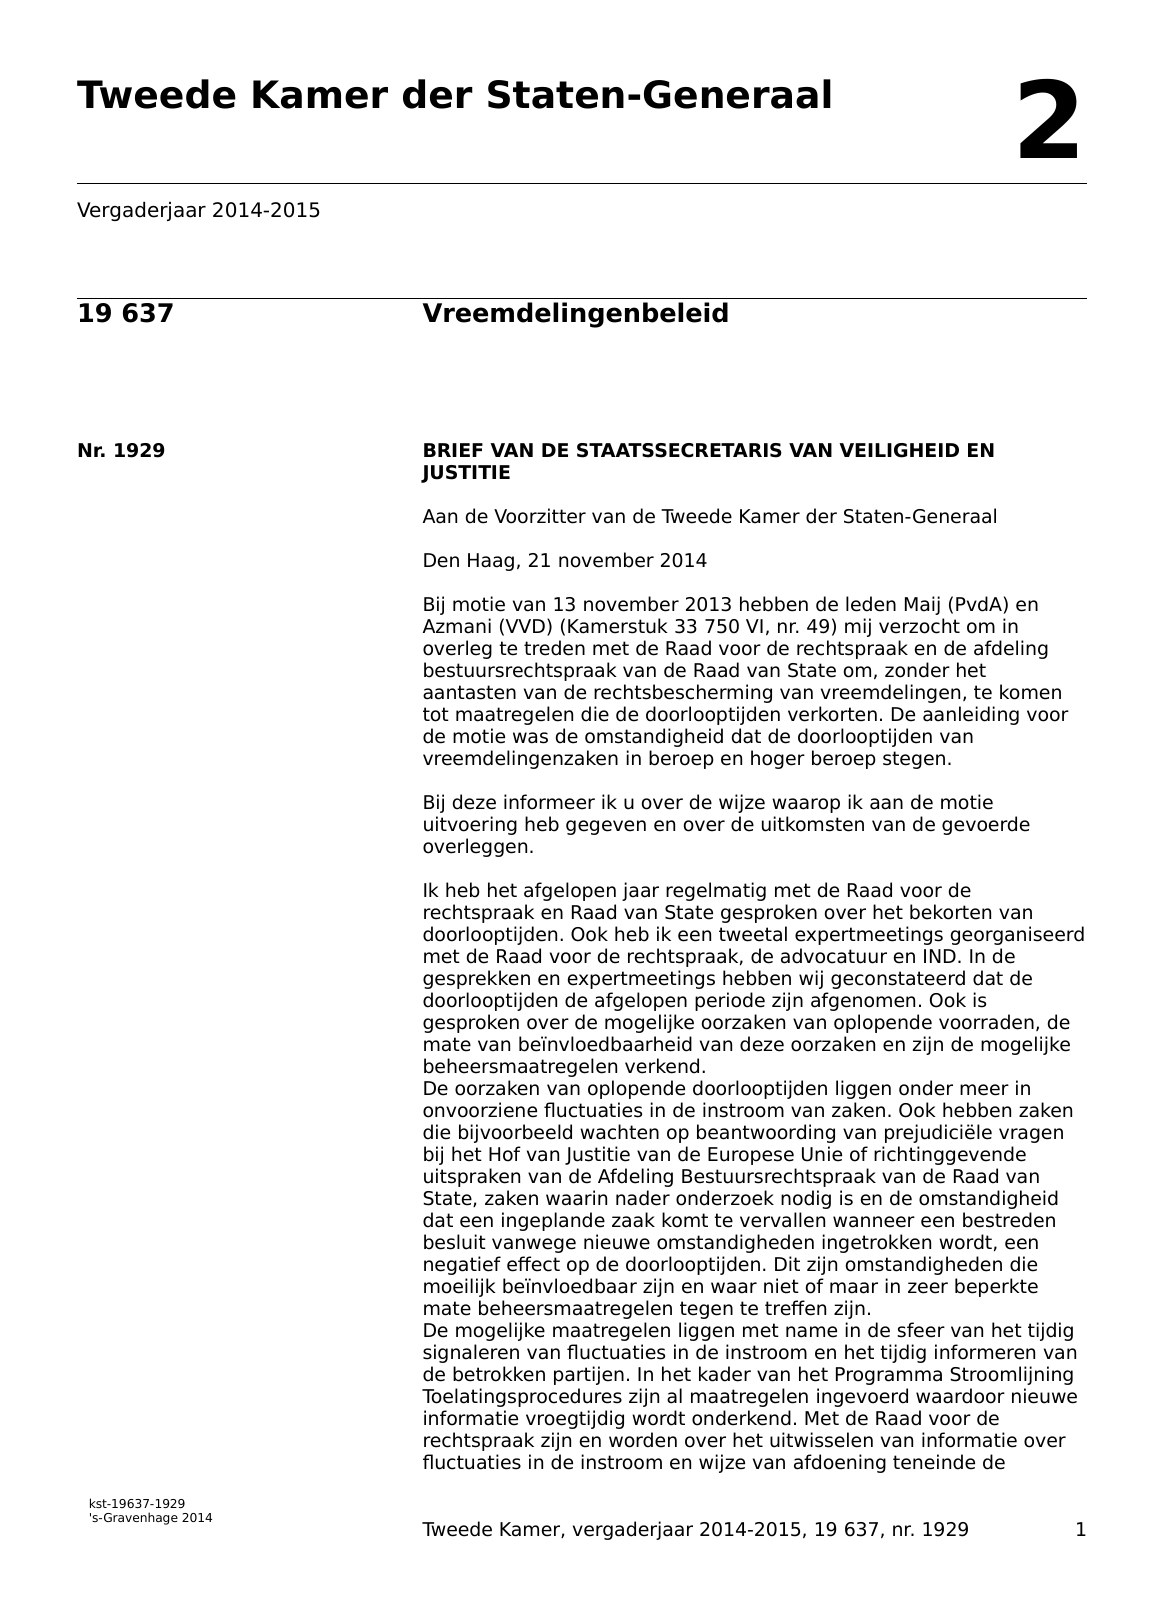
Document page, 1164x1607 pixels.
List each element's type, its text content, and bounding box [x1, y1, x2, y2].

text Den Haag, 21 november 2014 [422, 550, 1087, 572]
table_cell Vergaderjaar 2014-2015 [77, 184, 1087, 298]
text Aan de Voorzitter van de Tweede Kamer der Staten-Generaal [422, 506, 1087, 528]
text 's-Gravenhage 2014 [88, 1511, 323, 1525]
subtitle 19 637 Vreemdelingenbeleid [77, 299, 1087, 329]
text De oorzaken van oplopende doorlooptijden liggen onder meer in onvoorziene fluctuaties in de instroom van zaken. Ook hebben zaken die bijvoorbeeld wachten op beantwoording van prejudiciële vragen bij het Hof van Justitie van de Europese Unie of richtinggevende uitspraken van de Afdeling Bestuursrechtspraak van de Raad van State, zaken waarin nader onderzoek nodig is en de omstandigheid dat een ingeplande zaak komt te vervallen wanneer een bestreden besluit vanwege nieuwe omstandigheden ingetrokken wordt, een negatief effect op de doorlooptijden. Dit zijn omstandigheden die moeilijk beïnvloedbaar zijn en waar niet of maar in zeer beperkte mate beheersmaatregelen tegen te treffen zijn. [422, 1078, 1087, 1320]
subtitle Nr. 1929 BRIEF VAN DE STAATSSECRETARIS VAN VEILIGHEID EN JUSTITIE [77, 440, 1087, 484]
text De mogelijke maatregelen liggen met name in de sfeer van het tijdig signaleren van fluctuaties in de instroom en het tijdig informeren van de betrokken partijen. In het kader van het Programma Stroomlijning Toelatingsprocedures zijn al maatregelen ingevoerd waardoor nieuwe informatie vroegtijdig wordt onderkend. Met de Raad voor de rechtspraak zijn en worden over het uitwisselen van informatie over fluctuaties in de instroom en wijze van afdoening teneinde de [422, 1320, 1087, 1474]
text Bij motie van 13 november 2013 hebben de leden Maij (PvdA) en Azmani (VVD) (Kamerstuk 33 750 VI, nr. 49) mij verzocht om in overleg te treden met de Raad voor de rechtspraak en de afdeling bestuursrechtspraak van de Raad van State om, zonder het aantasten van de rechtsbescherming van vreemdelingen, te komen tot maatregelen die de doorlooptijden verkorten. De aanleiding voor de motie was de omstandigheid dat de doorlooptijden van vreemdelingenzaken in beroep en hoger beroep stegen. [422, 594, 1087, 770]
text kst-19637-1929 [88, 1497, 323, 1511]
table_header 2 [886, 59, 1087, 183]
text Ik heb het afgelopen jaar regelmatig met de Raad voor de rechtspraak en Raad van State gesproken over het bekorten van doorlooptijden. Ook heb ik een tweetal expertmeetings georganiseerd met de Raad voor de rechtspraak, de advocatuur en IND. In de gesprekken en expertmeetings hebben wij geconstateerd dat de doorlooptijden de afgelopen periode zijn afgenomen. Ook is gesproken over de mogelijke oorzaken van oplopende voorraden, de mate van beïnvloedbaarheid van deze oorzaken en zijn de mogelijke beheersmaatregelen verkend. [422, 880, 1087, 1078]
table_header Tweede Kamer der Staten-Generaal [77, 59, 886, 183]
text Bij deze informeer ik u over de wijze waarop ik aan de motie uitvoering heb gegeven en over de uitkomsten van de gevoerde overleggen. [422, 792, 1087, 858]
